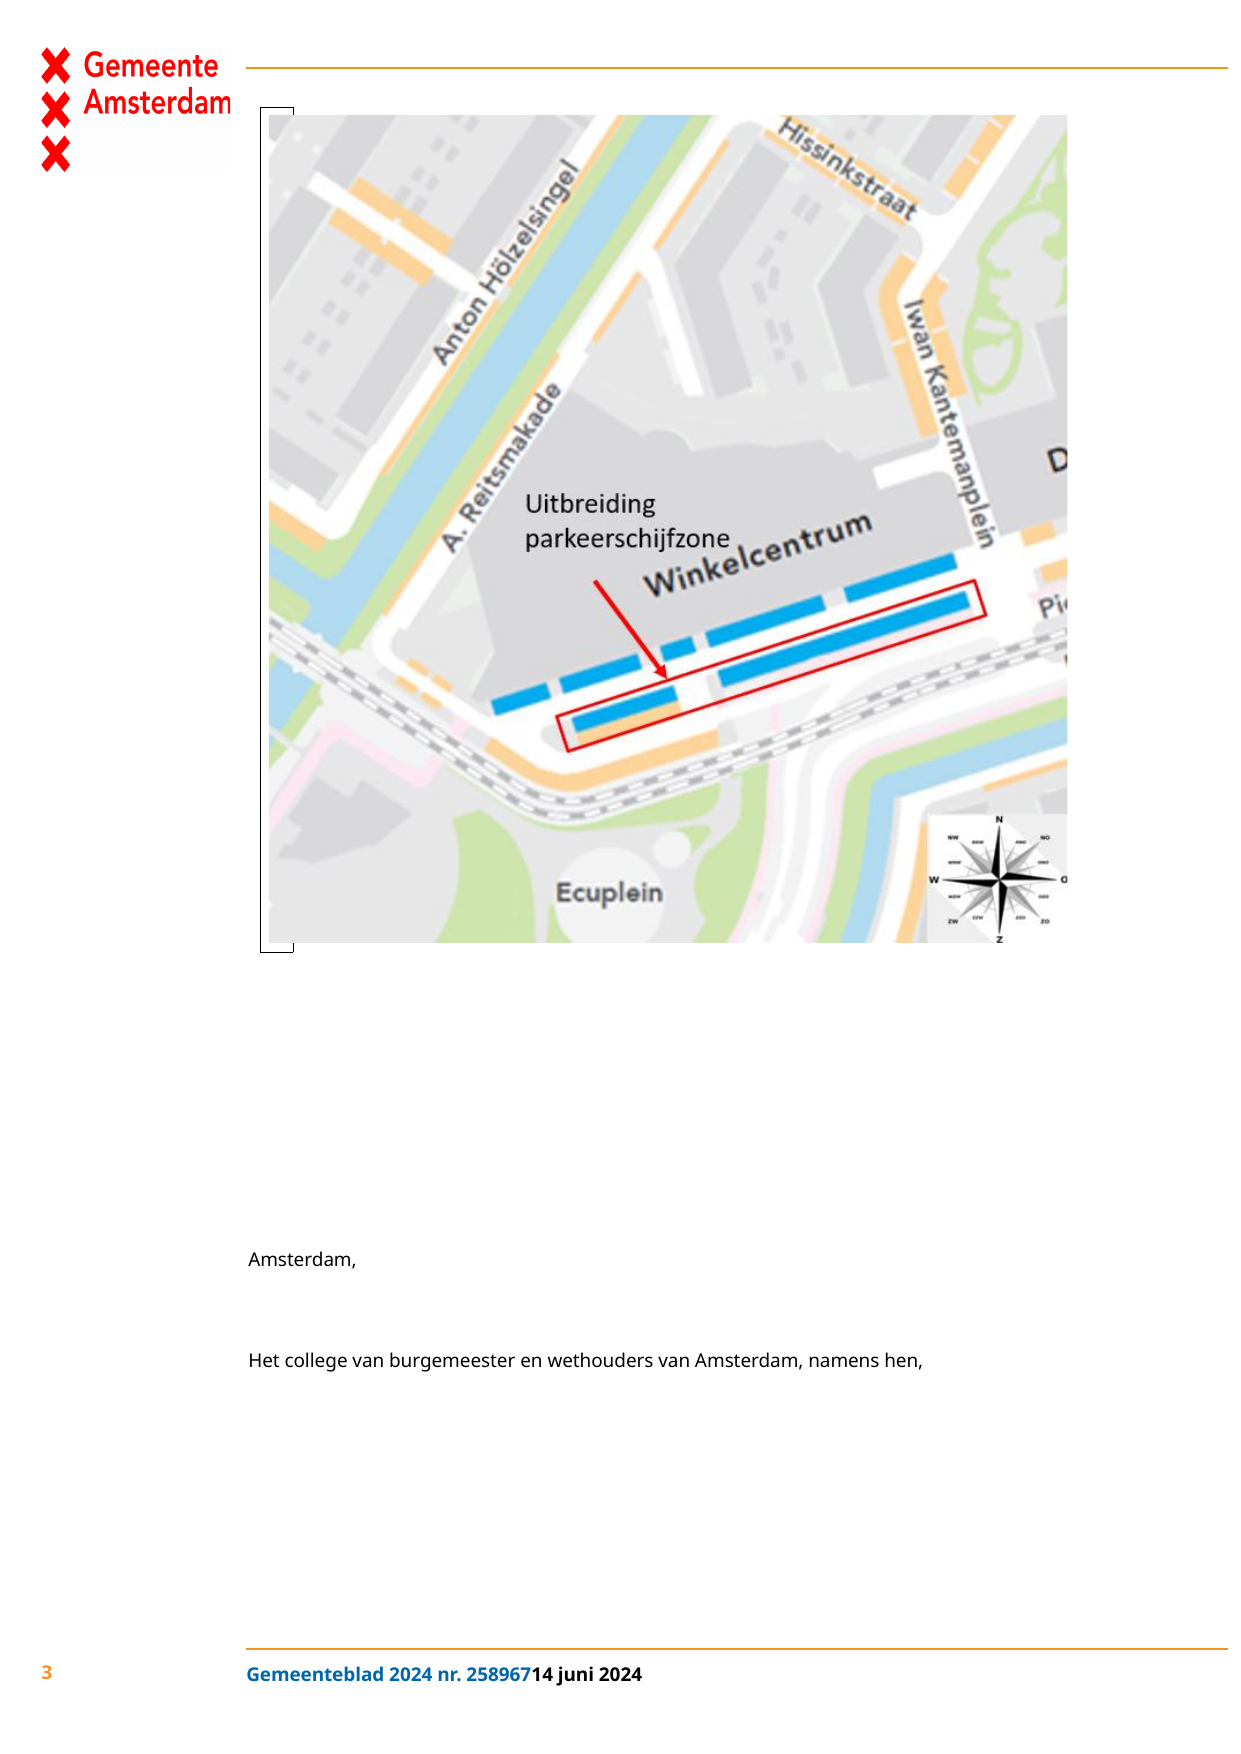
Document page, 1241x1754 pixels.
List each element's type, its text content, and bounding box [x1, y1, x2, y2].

text Amsterdam, [248, 1246, 1152, 1272]
picture [268, 115, 1068, 943]
picture [41, 47, 231, 172]
text Het college van burgemeester en wethouders van Amsterdam, namens hen, [248, 1347, 1152, 1373]
